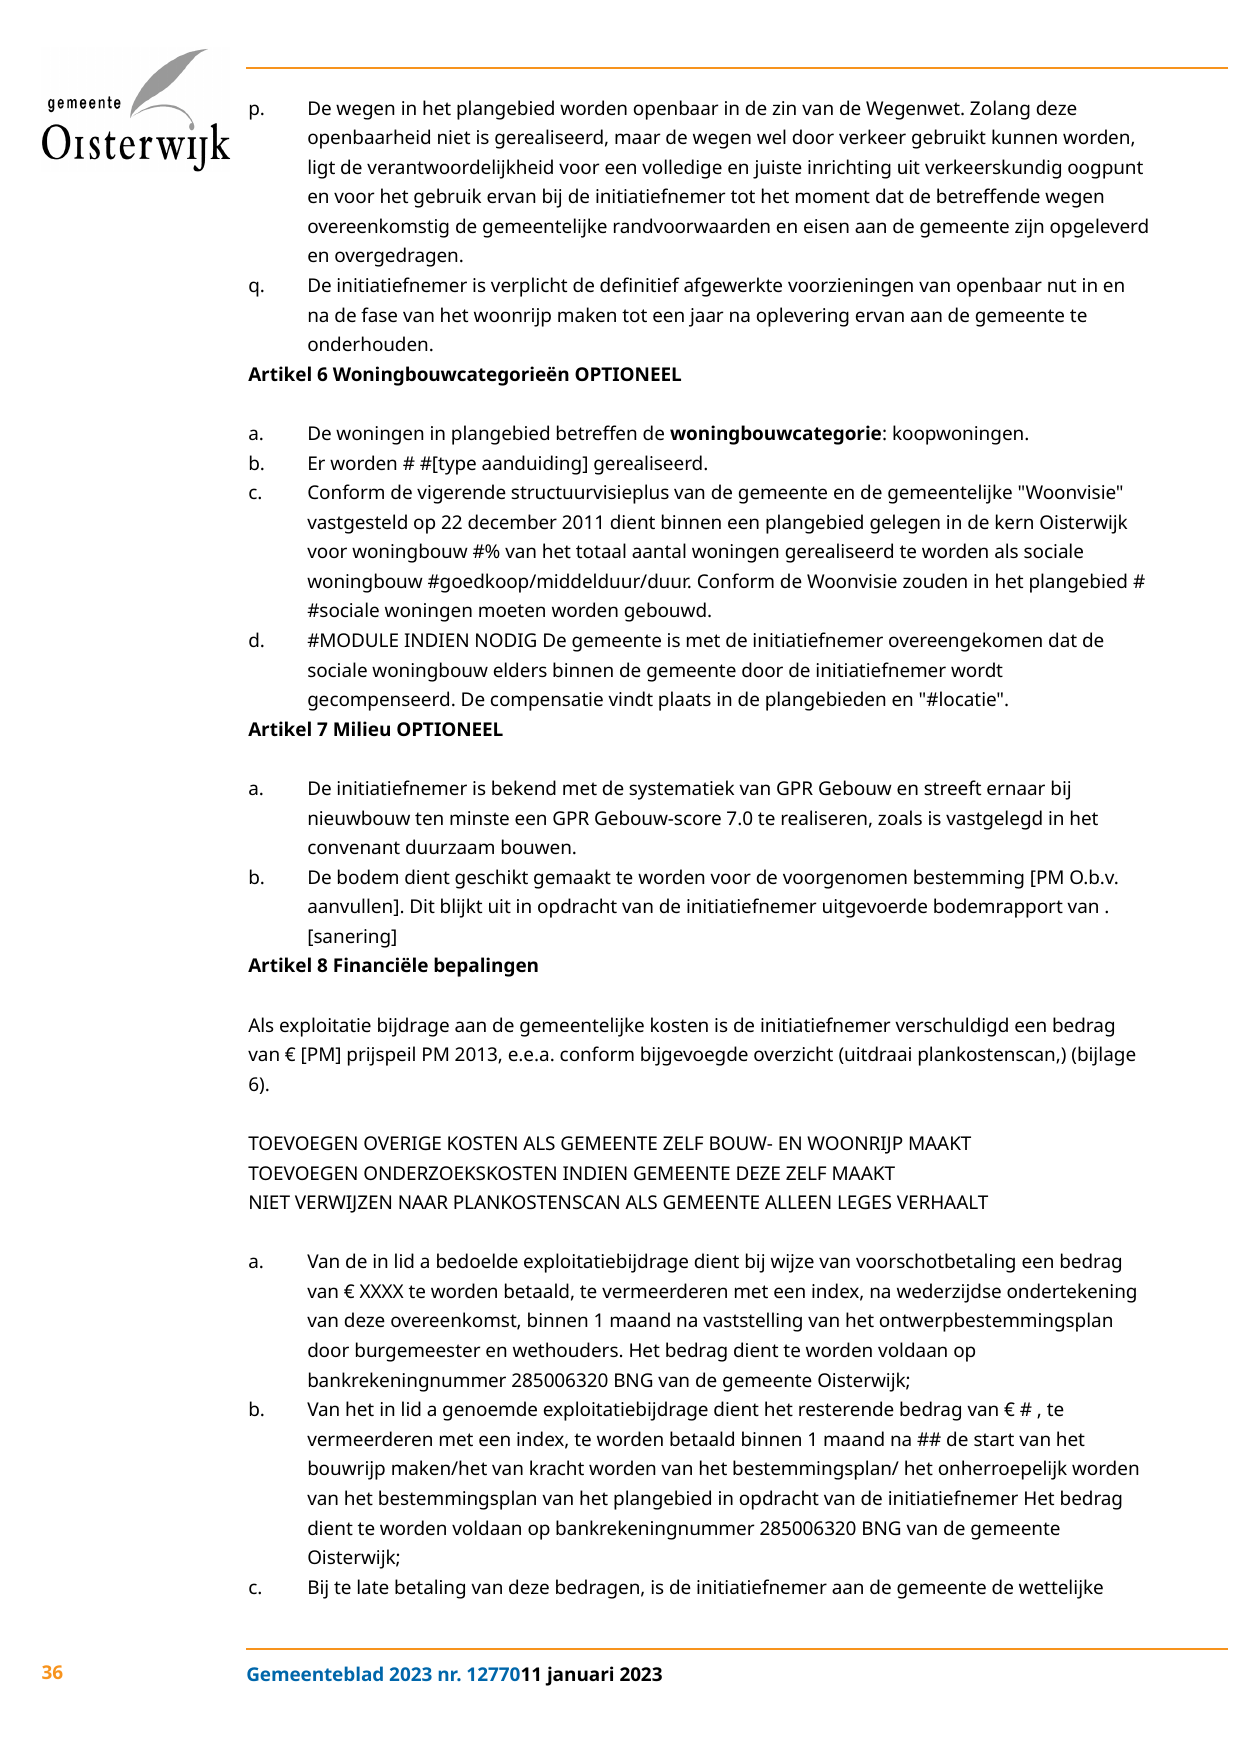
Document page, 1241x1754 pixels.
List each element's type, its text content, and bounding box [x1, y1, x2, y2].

list De wegen in het plangebied worden openbaar in de zin van de Wegenwet. Zolang deze openbaarheid niet is gerealiseerd, maar de wegen wel door verkeer gebruikt kunnen worden, ligt de verantwoordelijkheid voor een volledige en juiste inrichting uit verkeerskundig oogpunt en voor het gebruik ervan bij de initiatiefnemer tot het moment dat de betreffende wegen overeenkomstig de gemeentelijke randvoorwaarden en eisen aan de gemeente zijn opgeleverd en overgedragen. [248, 95, 1152, 268]
text Artikel 8 Financiële bepalingen [248, 953, 1152, 978]
text NIET VERWIJZEN NAAR PLANKOSTENSCAN ALS GEMEENTE ALLEEN LEGES VERHAALT [248, 1189, 1152, 1215]
text Artikel 6 Woningbouwcategorieën OPTIONEEL [248, 361, 1152, 387]
list De woningen in plangebied betreffen de woningbouwcategorie: koopwoningen. [248, 420, 1152, 446]
list Van de in lid a bedoelde exploitatiebijdrage dient bij wijze van voorschotbetaling een bedrag van € XXXX te worden betaald, te vermeerderen met een index, na wederzijdse ondertekening van deze overeenkomst, binnen 1 maand na vaststelling van het ontwerpbestemmingsplan door burgemeester en wethouders. Het bedrag dient te worden voldaan op bankrekeningnummer 285006320 BNG van de gemeente Oisterwijk; [248, 1248, 1152, 1393]
text TOEVOEGEN ONDERZOEKSKOSTEN INDIEN GEMEENTE DEZE ZELF MAAKT [248, 1160, 1152, 1186]
list Conform de vigerende structuurvisieplus van de gemeente en de gemeentelijke "Woonvisie" vastgesteld op 22 december 2011 dient binnen een plangebied gelegen in de kern Oisterwijk voor woningbouw #% van het totaal aantal woningen gerealiseerd te worden als sociale woningbouw #goedkoop/middelduur/duur. Conform de Woonvisie zouden in het plangebied # #sociale woningen moeten worden gebouwd. [248, 479, 1152, 623]
picture [41, 47, 231, 172]
text Als exploitatie bijdrage aan de gemeentelijke kosten is de initiatiefnemer verschuldigd een bedrag van € [PM] prijspeil PM 2013, e.e.a. conform bijgevoegde overzicht (uitdraai plankostenscan,) (bijlage 6). [248, 1012, 1152, 1097]
list #MODULE INDIEN NODIG De gemeente is met de initiatiefnemer overeengekomen dat de sociale woningbouw elders binnen de gemeente door de initiatiefnemer wordt gecompenseerd. De compensatie vindt plaats in de plangebieden en "#locatie". [248, 627, 1152, 712]
list De initiatiefnemer is bekend met de systematiek van GPR Gebouw en streeft ernaar bij nieuwbouw ten minste een GPR Gebouw-score 7.0 te realiseren, zoals is vastgelegd in het convenant duurzaam bouwen. [248, 775, 1152, 860]
list De initiatiefnemer is verplicht de definitief afgewerkte voorzieningen van openbaar nut in en na de fase van het woonrijp maken tot een jaar na oplevering ervan aan de gemeente te onderhouden. [248, 272, 1152, 357]
text Artikel 7 Milieu OPTIONEEL [248, 716, 1152, 742]
list De bodem dient geschikt gemaakt te worden voor de voorgenomen bestemming [PM O.b.v. aanvullen]. Dit blijkt uit in opdracht van de initiatiefnemer uitgevoerde bodemrapport van . [sanering] [248, 864, 1152, 949]
text TOEVOEGEN OVERIGE KOSTEN ALS GEMEENTE ZELF BOUW- EN WOONRIJP MAAKT [248, 1130, 1152, 1156]
list Bij te late betaling van deze bedragen, is de initiatiefnemer aan de gemeente de wettelijke [248, 1574, 1152, 1600]
list Van het in lid a genoemde exploitatiebijdrage dient het resterende bedrag van € # , te vermeerderen met een index, te worden betaald binnen 1 maand na ## de start van het bouwrijp maken/het van kracht worden van het bestemmingsplan/ het onherroepelijk worden van het bestemmingsplan van het plangebied in opdracht van de initiatiefnemer Het bedrag dient te worden voldaan op bankrekeningnummer 285006320 BNG van de gemeente Oisterwijk; [248, 1396, 1152, 1570]
list Er worden # #[type aanduiding] gerealiseerd. [248, 450, 1152, 476]
